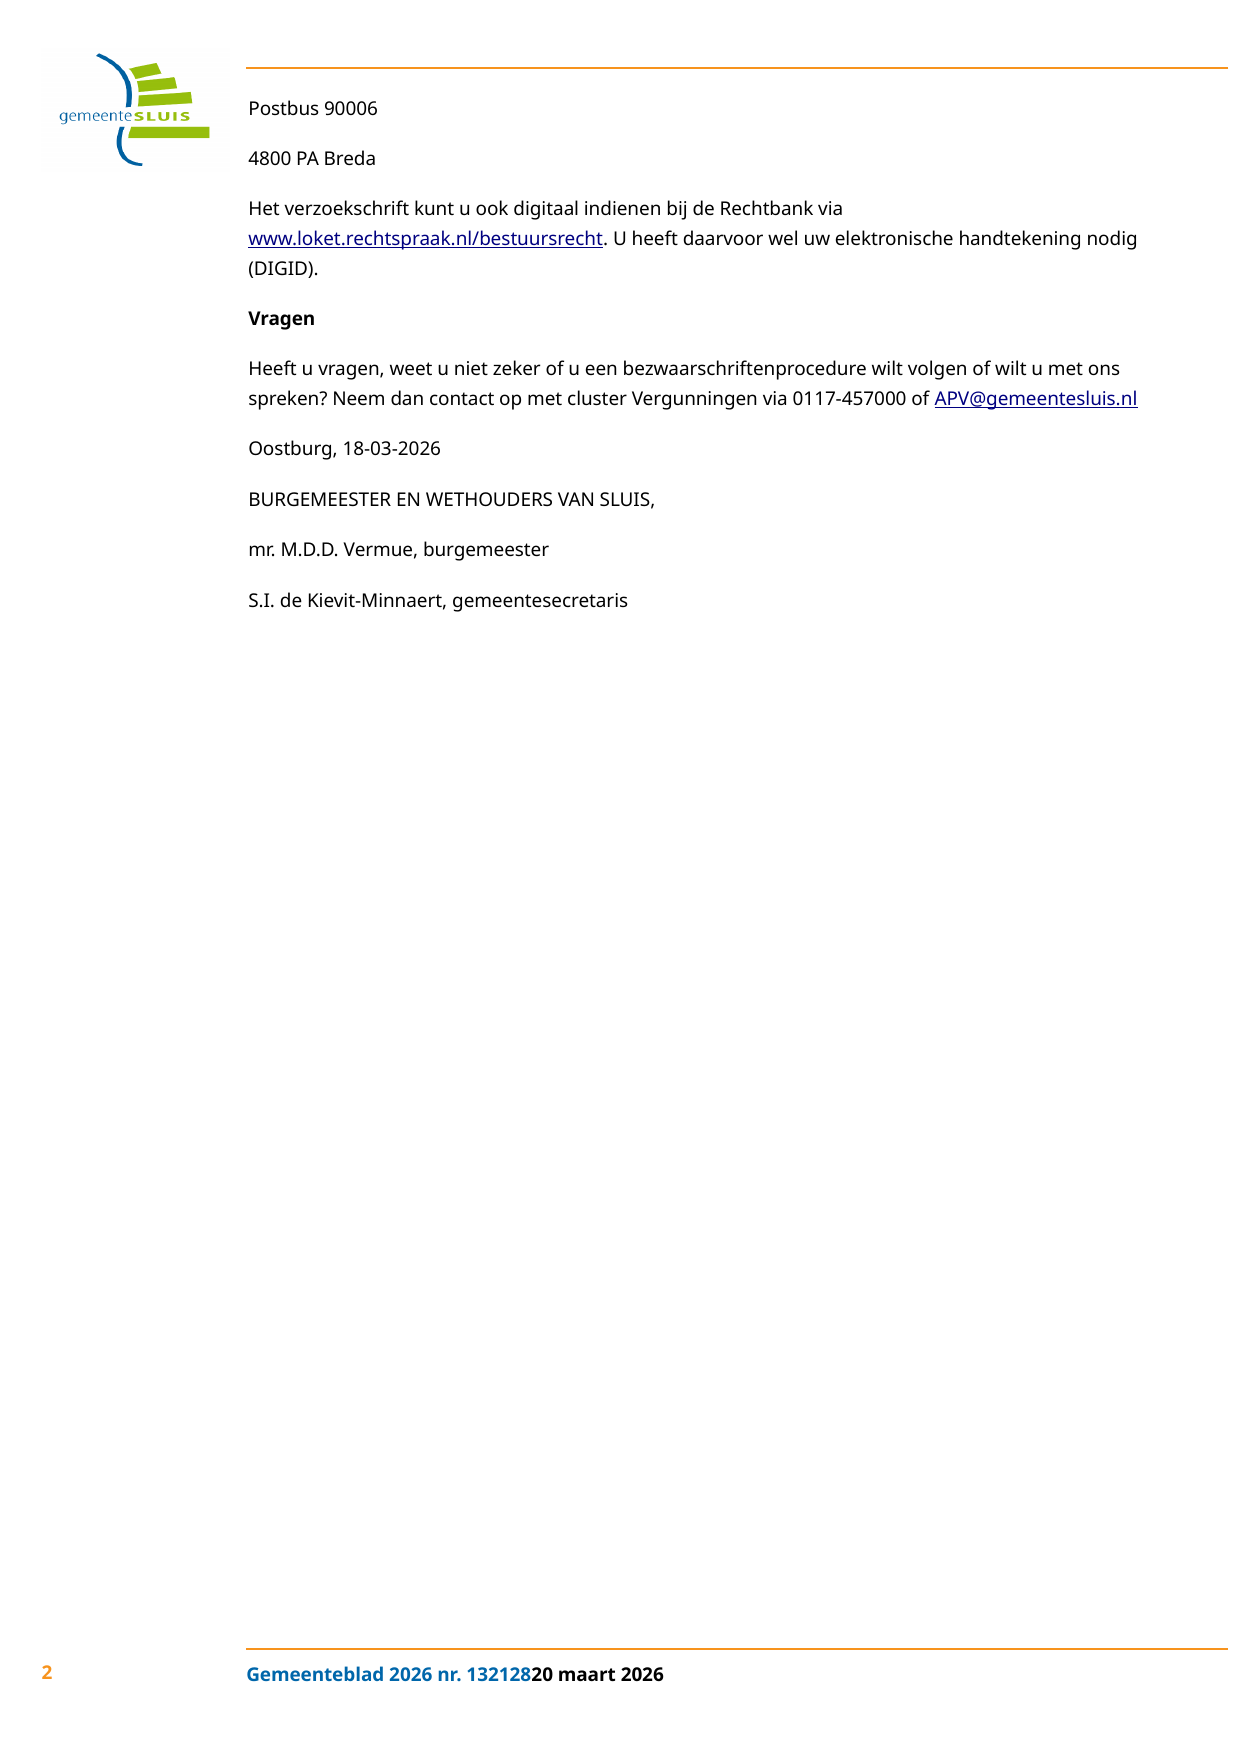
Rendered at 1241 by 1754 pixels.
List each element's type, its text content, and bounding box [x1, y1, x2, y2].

text Oostburg, 18-03-2026 [248, 436, 1152, 461]
text S.I. de Kievit-Minnaert, gemeentesecretaris [248, 587, 1152, 613]
text 4800 PA Breda [248, 145, 1152, 171]
text Vragen [248, 305, 1152, 331]
picture [41, 47, 231, 172]
text BURGEMEESTER EN WETHOUDERS VAN SLUIS, [248, 486, 1152, 512]
text mr. M.D.D. Vermue, burgemeester [248, 536, 1152, 562]
text Postbus 90006 [248, 95, 1152, 121]
text Heeft u vragen, weet u niet zeker of u een bezwaarschriftenprocedure wilt volgen of wilt u met ons spreken? Neem dan contact op met cluster Vergunningen via 0117-457000 of APV@gemeentesluis.nl [248, 356, 1152, 411]
text Het verzoekschrift kunt u ook digitaal indienen bij de Rechtbank via www.loket.rechtspraak.nl/bestuursrecht. U heeft daarvoor wel uw elektronische handtekening nodig (DIGID). [248, 196, 1152, 281]
